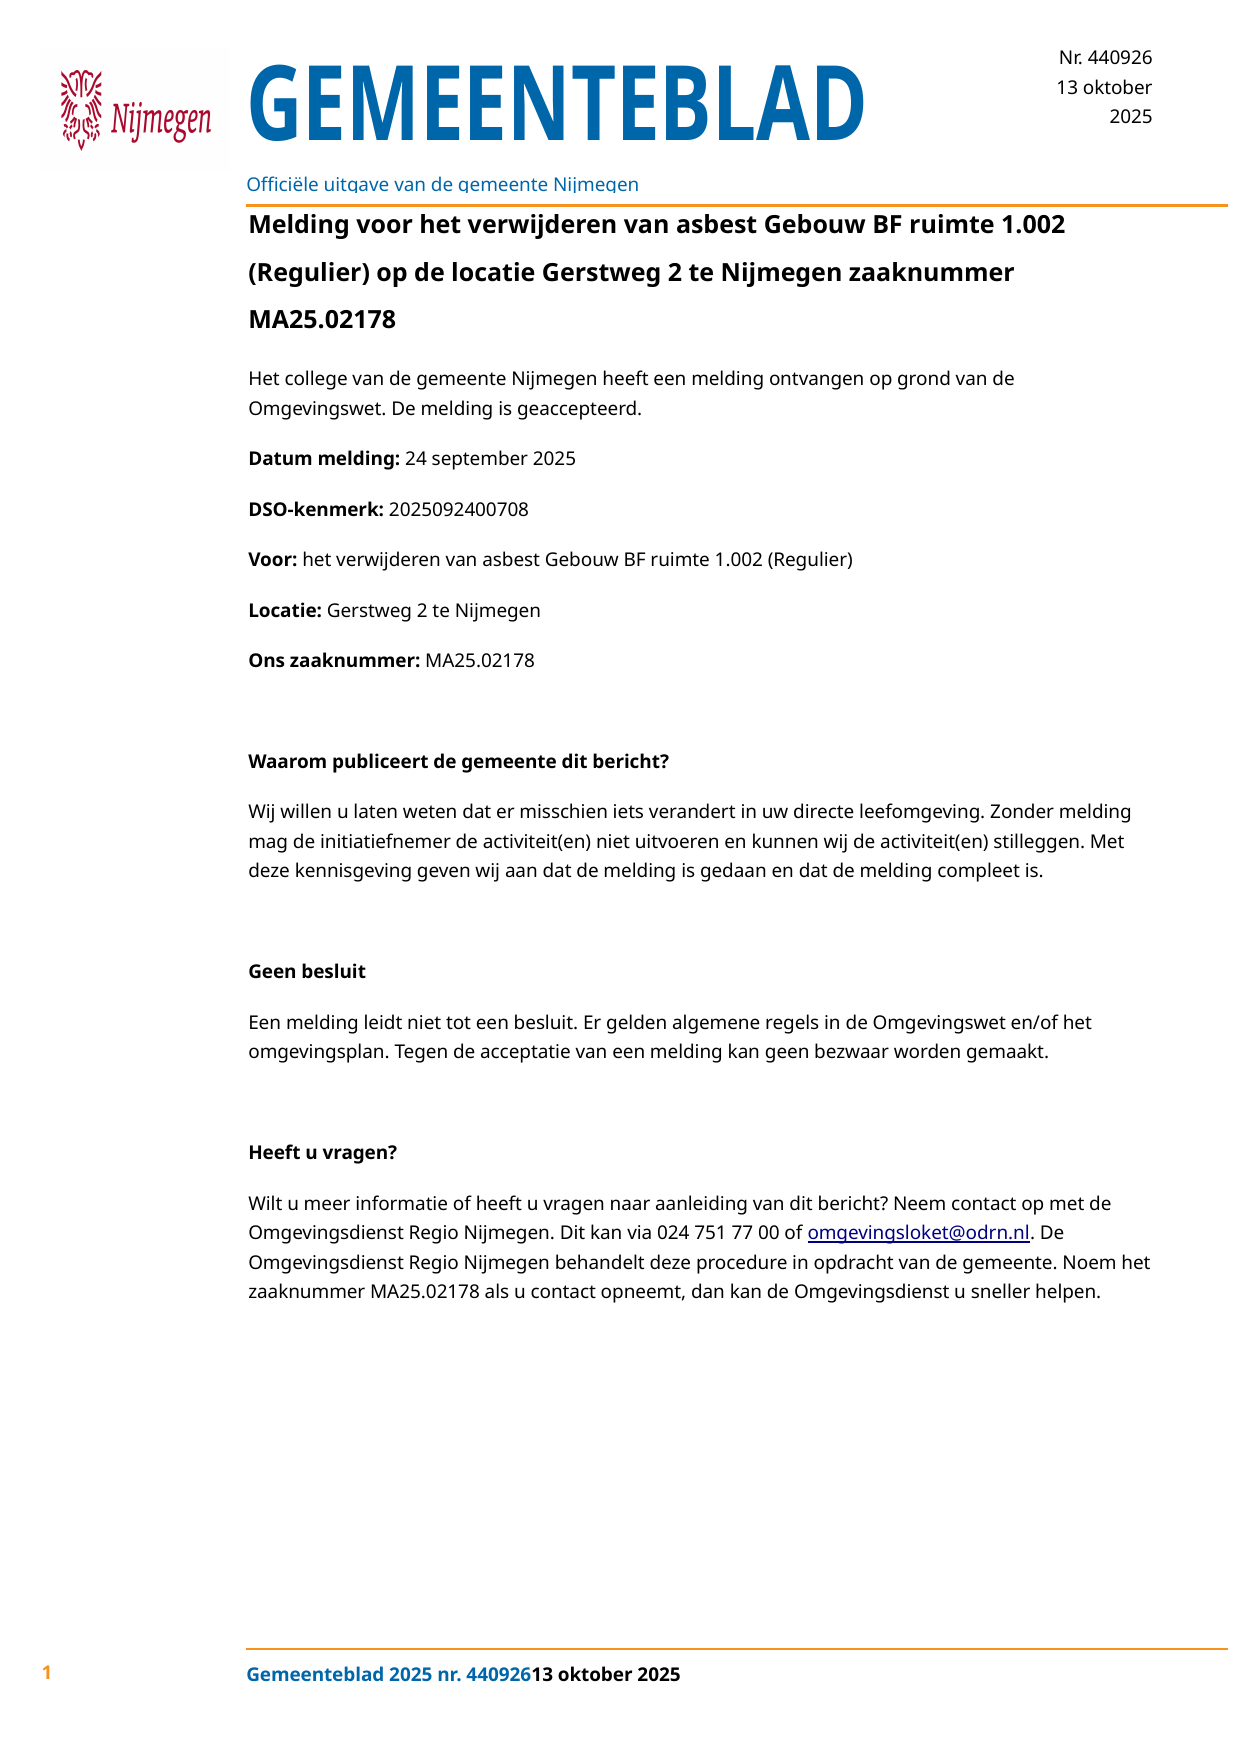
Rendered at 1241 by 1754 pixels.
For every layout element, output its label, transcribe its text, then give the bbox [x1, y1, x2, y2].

text Geen besluit [248, 958, 1152, 984]
text Voor: het verwijderen van asbest Gebouw BF ruimte 1.002 (Regulier) [248, 546, 1152, 572]
text Het college van de gemeente Nijmegen heeft een melding ontvangen op grond van de Omgevingswet. De melding is geaccepteerd. [248, 366, 1152, 421]
text DSO-kenmerk: 2025092400708 [248, 496, 1152, 522]
text Melding voor het verwijderen van asbest Gebouw BF ruimte 1.002 (Regulier) op de locatie Gerstweg 2 te Nijmegen zaaknummer MA25.02178 [248, 207, 1152, 336]
text Datum melding: 24 september 2025 [248, 446, 1152, 471]
text Wilt u meer informatie of heeft u vragen naar aanleiding van dit bericht? Neem contact op met de Omgevingsdienst Regio Nijmegen. Dit kan via 024 751 77 00 of omgevingsloket@odrn.nl. De Omgevingsdienst Regio Nijmegen behandelt deze procedure in opdracht van de gemeente. Noem het zaaknummer MA25.02178 als u contact opneemt, dan kan de Omgevingsdienst u sneller helpen. [248, 1190, 1152, 1304]
text Een melding leidt niet tot een besluit. Er gelden algemene regels in de Omgevingswet en/of het omgevingsplan. Tegen de acceptatie van een melding kan geen bezwaar worden gemaakt. [248, 1009, 1152, 1064]
text Waarom publiceert de gemeente dit bericht? [248, 748, 1152, 774]
text Ons zaaknummer: MA25.02178 [248, 647, 1152, 673]
text Heeft u vragen? [248, 1139, 1152, 1165]
picture [41, 47, 231, 172]
text Locatie: Gerstweg 2 te Nijmegen [248, 597, 1152, 622]
text Wij willen u laten weten dat er misschien iets verandert in uw directe leefomgeving. Zonder melding mag de initiatiefnemer de activiteit(en) niet uitvoeren en kunnen wij de activiteit(en) stilleggen. Met deze kennisgeving geven wij aan dat de melding is gedaan en dat de melding compleet is. [248, 798, 1152, 883]
